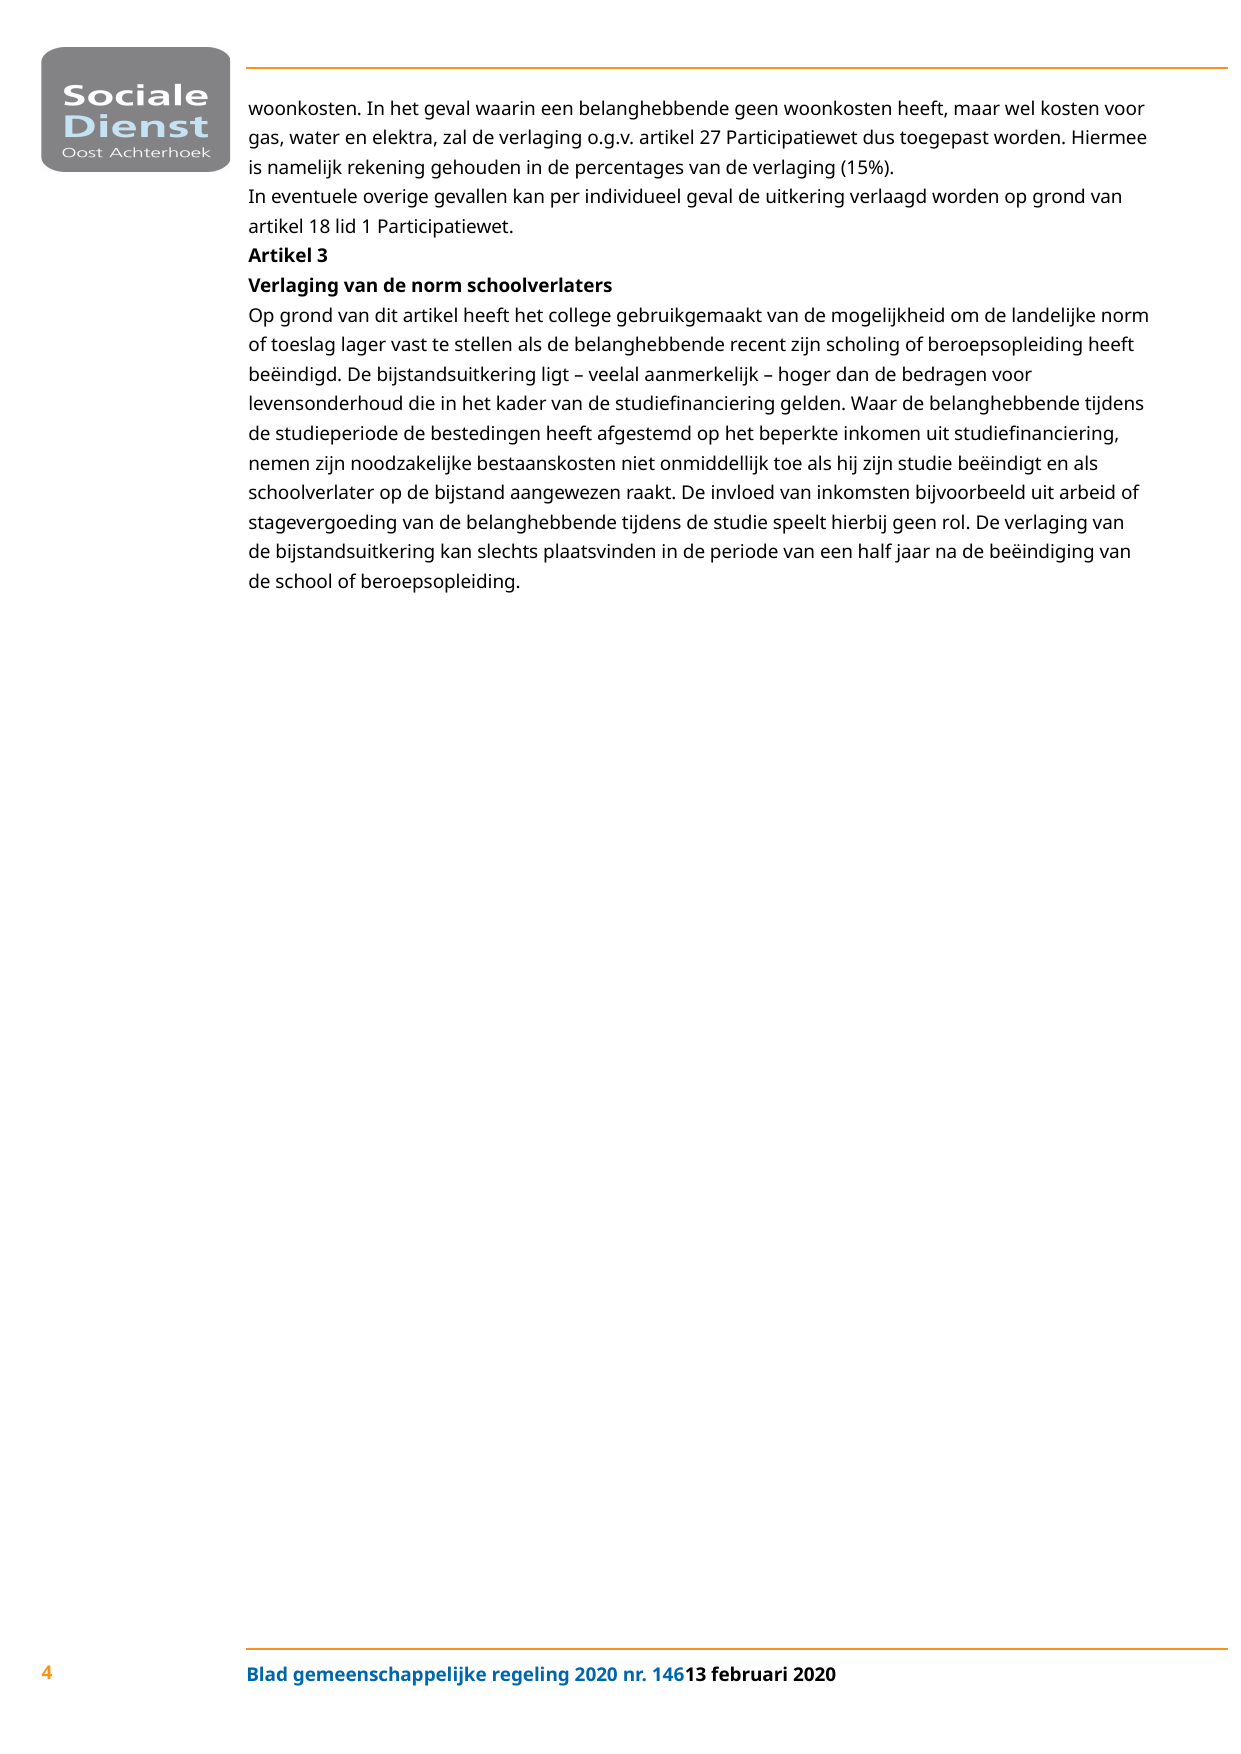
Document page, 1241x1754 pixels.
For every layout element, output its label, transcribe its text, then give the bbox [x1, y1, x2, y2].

text Artikel 3 [248, 243, 1152, 268]
picture [41, 47, 231, 172]
text woonkosten. In het geval waarin een belanghebbende geen woonkosten heeft, maar wel kosten voor gas, water en elektra, zal de verlaging o.g.v. artikel 27 Participatiewet dus toegepast worden. Hiermee is namelijk rekening gehouden in de percentages van de verlaging (15%). [248, 95, 1152, 180]
text Op grond van dit artikel heeft het college gebruikgemaakt van de mogelijkheid om de landelijke norm of toeslag lager vast te stellen als de belanghebbende recent zijn scholing of beroepsopleiding heeft beëindigd. De bijstandsuitkering ligt – veelal aanmerkelijk – hoger dan de bedragen voor levensonderhoud die in het kader van de studiefinanciering gelden. Waar de belanghebbende tijdens de studieperiode de bestedingen heeft afgestemd op het beperkte inkomen uit studiefinanciering, nemen zijn noodzakelijke bestaanskosten niet onmiddellijk toe als hij zijn studie beëindigt en als schoolverlater op de bijstand aangewezen raakt. De invloed van inkomsten bijvoorbeeld uit arbeid of stagevergoeding van de belanghebbende tijdens de studie speelt hierbij geen rol. De verlaging van de bijstandsuitkering kan slechts plaatsvinden in de periode van een half jaar na de beëindiging van de school of beroepsopleiding. [248, 302, 1152, 594]
text In eventuele overige gevallen kan per individueel geval de uitkering verlaagd worden op grond van artikel 18 lid 1 Participatiewet. [248, 183, 1152, 239]
text Verlaging van de norm schoolverlaters [248, 272, 1152, 298]
